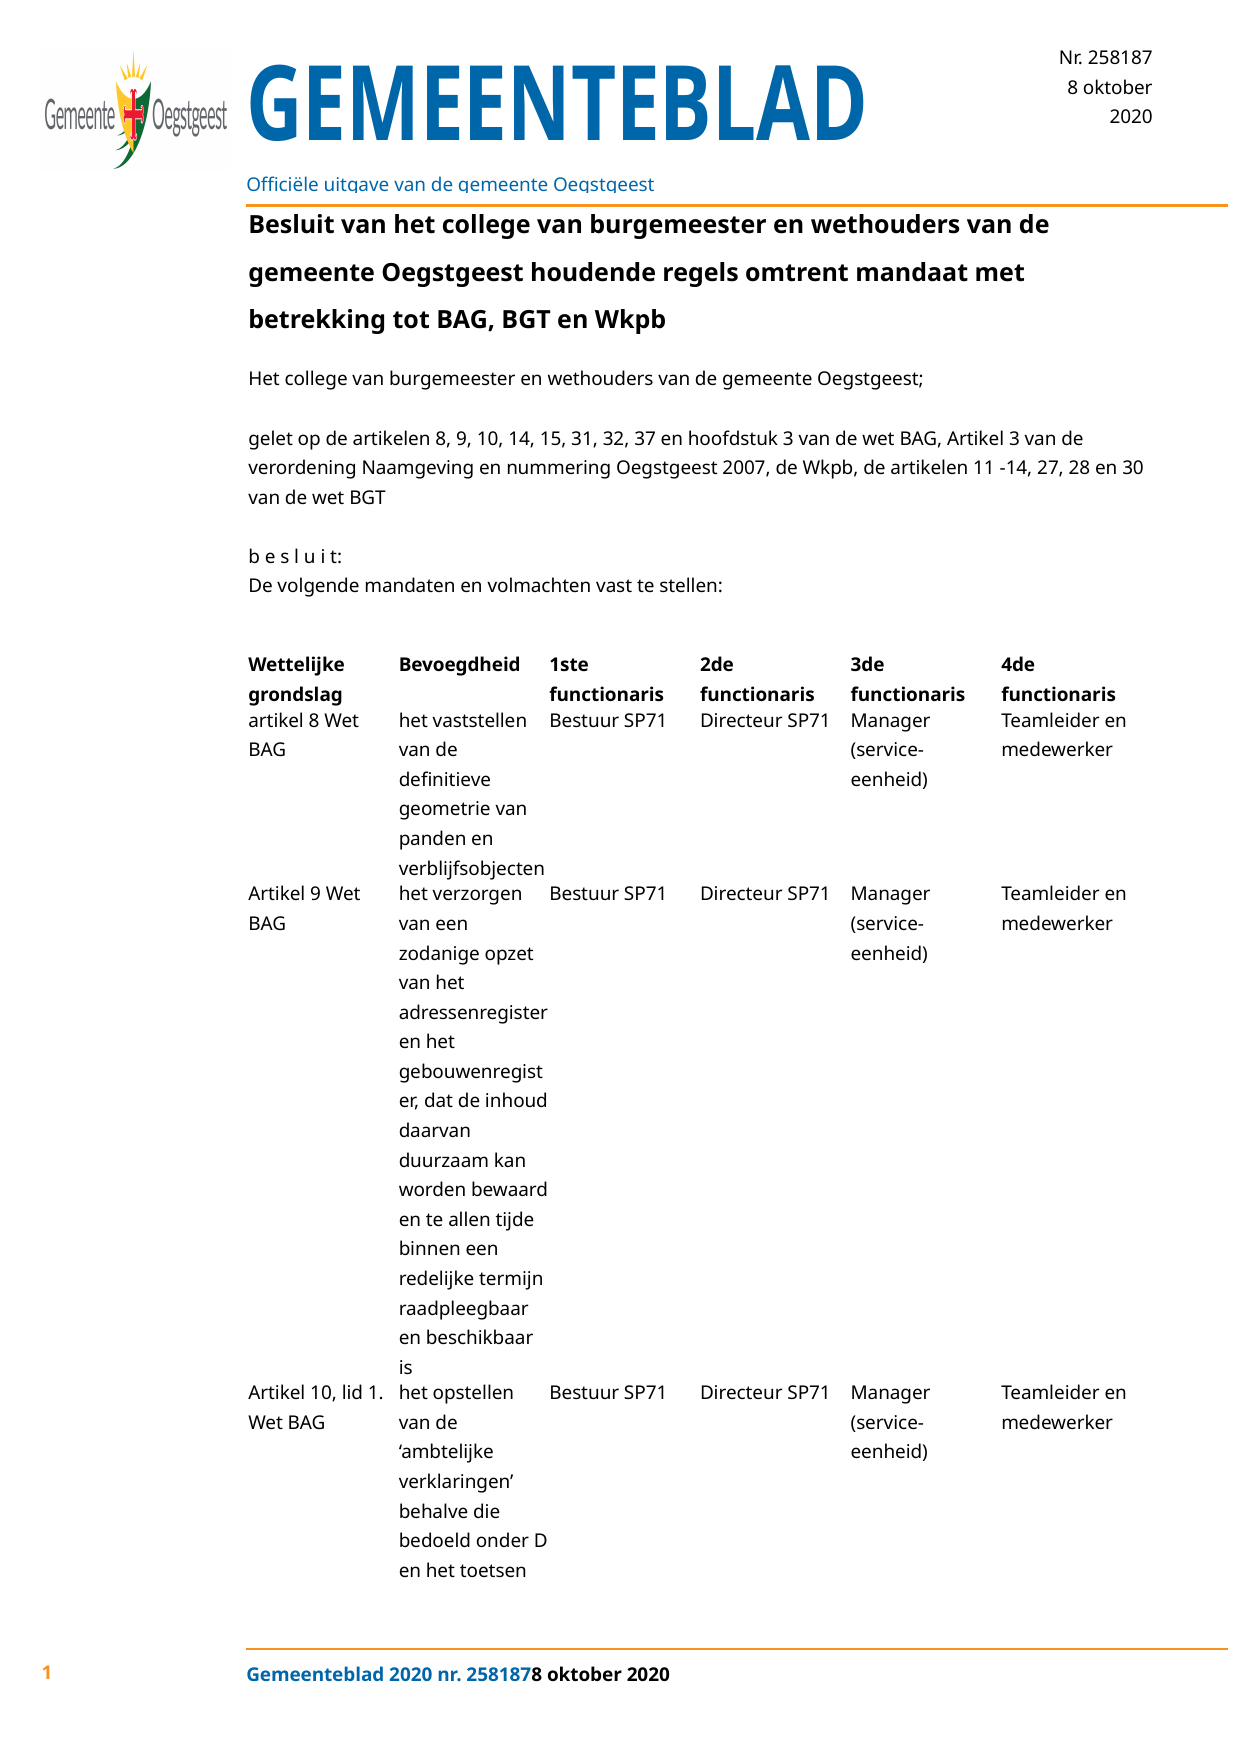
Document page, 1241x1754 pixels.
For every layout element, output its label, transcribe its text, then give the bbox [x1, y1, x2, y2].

picture [41, 47, 231, 172]
table_header 3de functionaris [850, 652, 1001, 707]
table_cell Artikel 10, lid 1. Wet BAG [248, 1380, 398, 1583]
text Besluit van het college van burgemeester en wethouders van de gemeente Oegstgeest houdende regels omtrent mandaat met betrekking tot BAG, BGT en Wkpb [248, 207, 1152, 336]
table_header 1ste functionaris [549, 652, 700, 707]
table_cell Directeur SP71 [700, 1380, 850, 1583]
table_cell het vaststellen van de definitieve geometrie van panden en verblijfsobjecten [399, 707, 549, 881]
table_cell Teamleider en medewerker [1001, 707, 1152, 881]
table_cell Artikel 9 Wet BAG [248, 881, 398, 1379]
table_cell het opstellen van de ‘ambtelijke verklaringen’ behalve die bedoeld onder D en het toetsen [399, 1380, 549, 1583]
table_cell Bestuur SP71 [549, 707, 700, 881]
table_cell artikel 8 Wet BAG [248, 707, 398, 881]
text De volgende mandaten en volmachten vast te stellen: [248, 573, 1152, 598]
table_cell Directeur SP71 [700, 881, 850, 1379]
table_cell Manager (service-eenheid) [850, 707, 1001, 881]
table_cell Manager (service-eenheid) [850, 1380, 1001, 1583]
table_header Bevoegdheid [399, 652, 549, 707]
text b e s l u i t: [248, 543, 1152, 569]
table_header 4de functionaris [1001, 652, 1152, 707]
table_cell Teamleider en medewerker [1001, 1380, 1152, 1583]
table_header Wettelijke grondslag [248, 652, 398, 707]
table_cell Bestuur SP71 [549, 1380, 700, 1583]
text gelet op de artikelen 8, 9, 10, 14, 15, 31, 32, 37 en hoofdstuk 3 van de wet BAG, Artikel 3 van de verordening Naamgeving en nummering Oegstgeest 2007, de Wkpb, de artikelen 11 -14, 27, 28 en 30 van de wet BGT [248, 425, 1152, 509]
table_cell Manager (service-eenheid) [850, 881, 1001, 1379]
table_cell Bestuur SP71 [549, 881, 700, 1379]
table_cell Teamleider en medewerker [1001, 881, 1152, 1379]
text Het college van burgemeester en wethouders van de gemeente Oegstgeest; [248, 366, 1152, 391]
table_cell het verzorgen van een zodanige opzet van het adressenregister en het gebouwenregister, dat de inhoud daarvan duurzaam kan worden bewaard en te allen tijde binnen een redelijke termijn raadpleegbaar en beschikbaar is [399, 881, 549, 1379]
table_header 2de functionaris [700, 652, 850, 707]
table_cell Directeur SP71 [700, 707, 850, 881]
